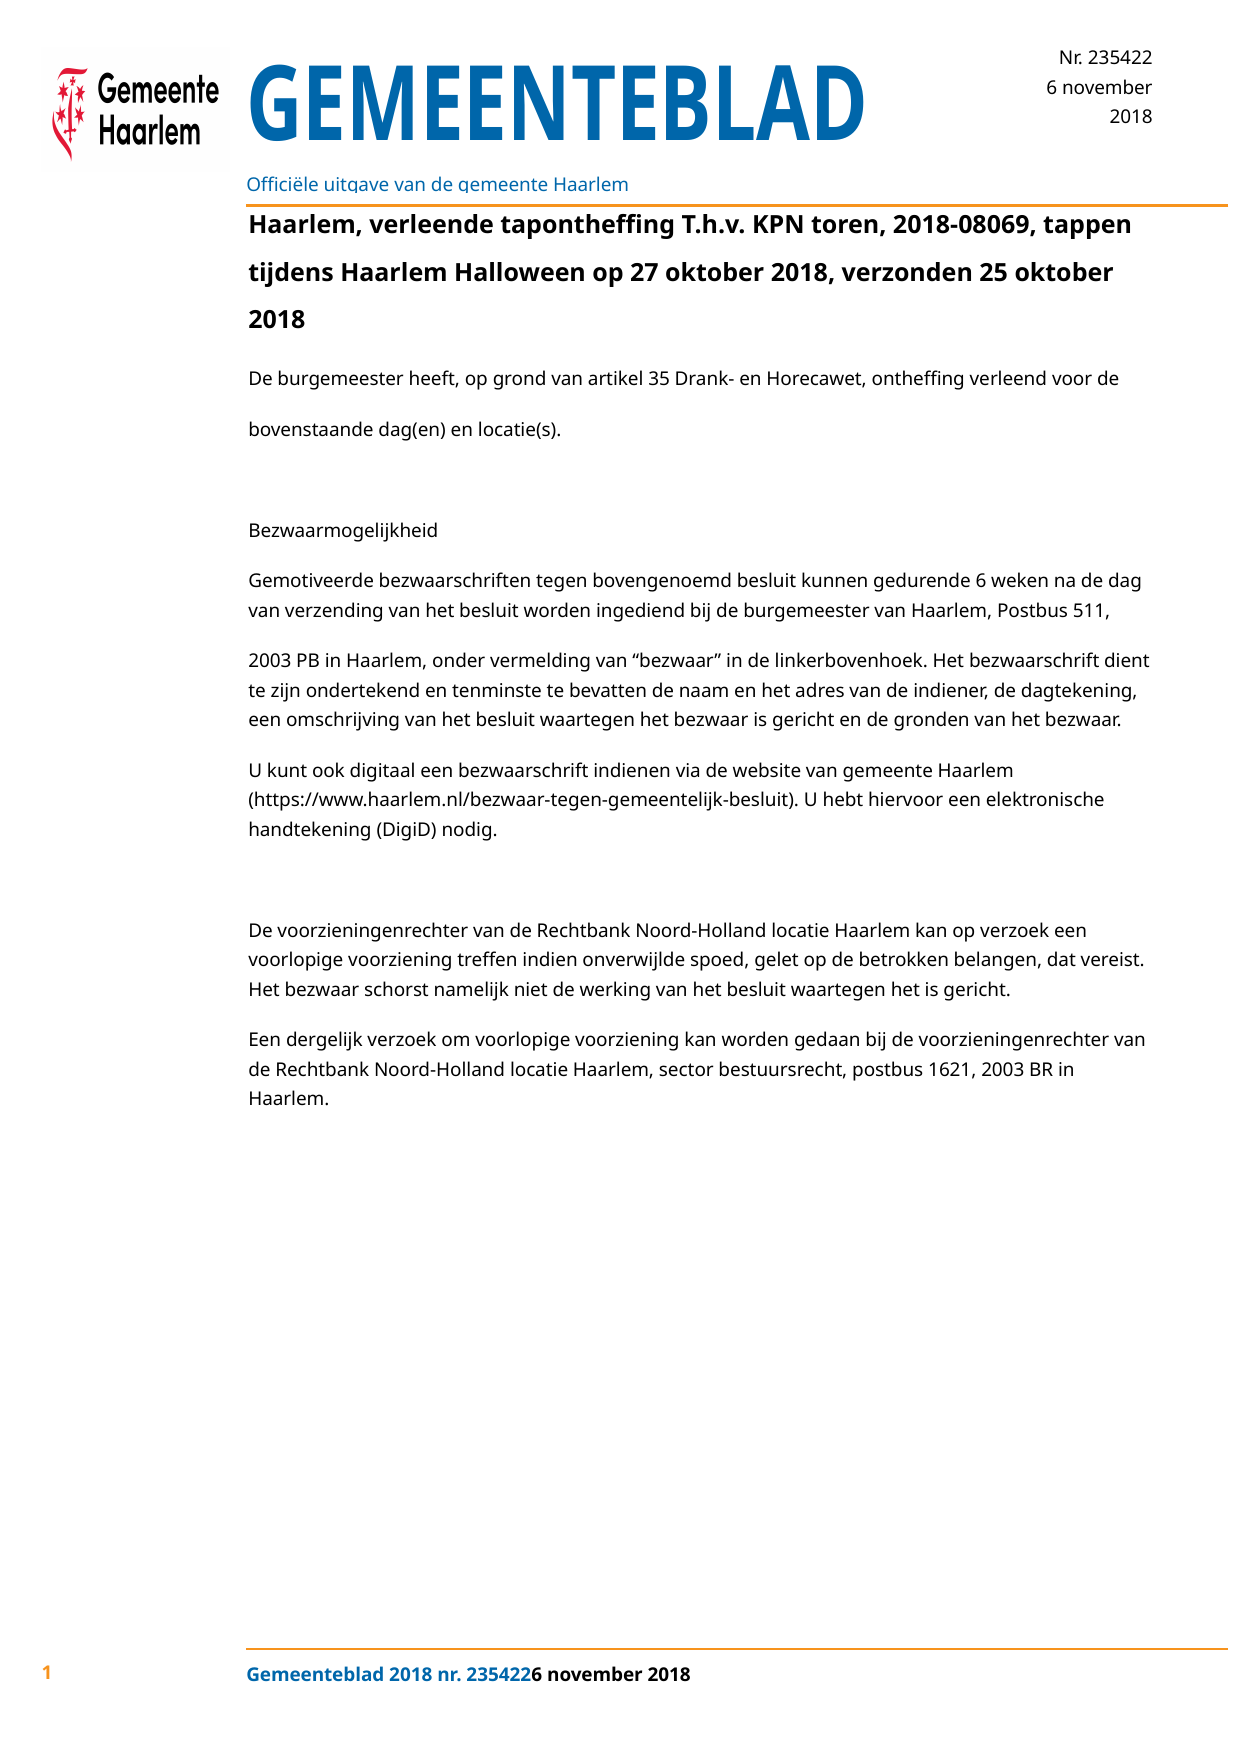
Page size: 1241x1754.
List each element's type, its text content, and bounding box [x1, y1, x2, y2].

text Haarlem, verleende tapontheffing T.h.v. KPN toren, 2018-08069, tappen tijdens Haarlem Halloween op 27 oktober 2018, verzonden 25 oktober 2018 [248, 207, 1152, 336]
text 2003 PB in Haarlem, onder vermelding van “bezwaar” in de linkerbovenhoek. Het bezwaarschrift dient te zijn ondertekend en tenminste te bevatten de naam en het adres van de indiener, de dagtekening, een omschrijving van het besluit waartegen het bezwaar is gericht en de gronden van het bezwaar. [248, 647, 1152, 732]
text Een dergelijk verzoek om voorlopige voorziening kan worden gedaan bij de voorzieningenrechter van de Rechtbank Noord-Holland locatie Haarlem, sector bestuursrecht, postbus 1621, 2003 BR in Haarlem. [248, 1026, 1152, 1111]
text De voorzieningenrechter van de Rechtbank Noord-Holland locatie Haarlem kan op verzoek een voorlopige voorziening treffen indien onverwijlde spoed, gelet op de betrokken belangen, dat vereist. Het bezwaar schorst namelijk niet de werking van het besluit waartegen het is gericht. [248, 917, 1152, 1002]
text bovenstaande dag(en) en locatie(s). [248, 416, 1152, 442]
picture [41, 47, 231, 172]
text Bezwaarmogelijkheid [248, 517, 1152, 542]
text De burgemeester heeft, op grond van artikel 35 Drank- en Horecawet, ontheffing verleend voor de [248, 366, 1152, 391]
text U kunt ook digitaal een bezwaarschrift indienen via de website van gemeente Haarlem (https://www.haarlem.nl/bezwaar-tegen-gemeentelijk-besluit). U hebt hiervoor een elektronische handtekening (DigiD) nodig. [248, 757, 1152, 842]
text Gemotiveerde bezwaarschriften tegen bovengenoemd besluit kunnen gedurende 6 weken na de dag van verzending van het besluit worden ingediend bij de burgemeester van Haarlem, Postbus 511, [248, 567, 1152, 622]
